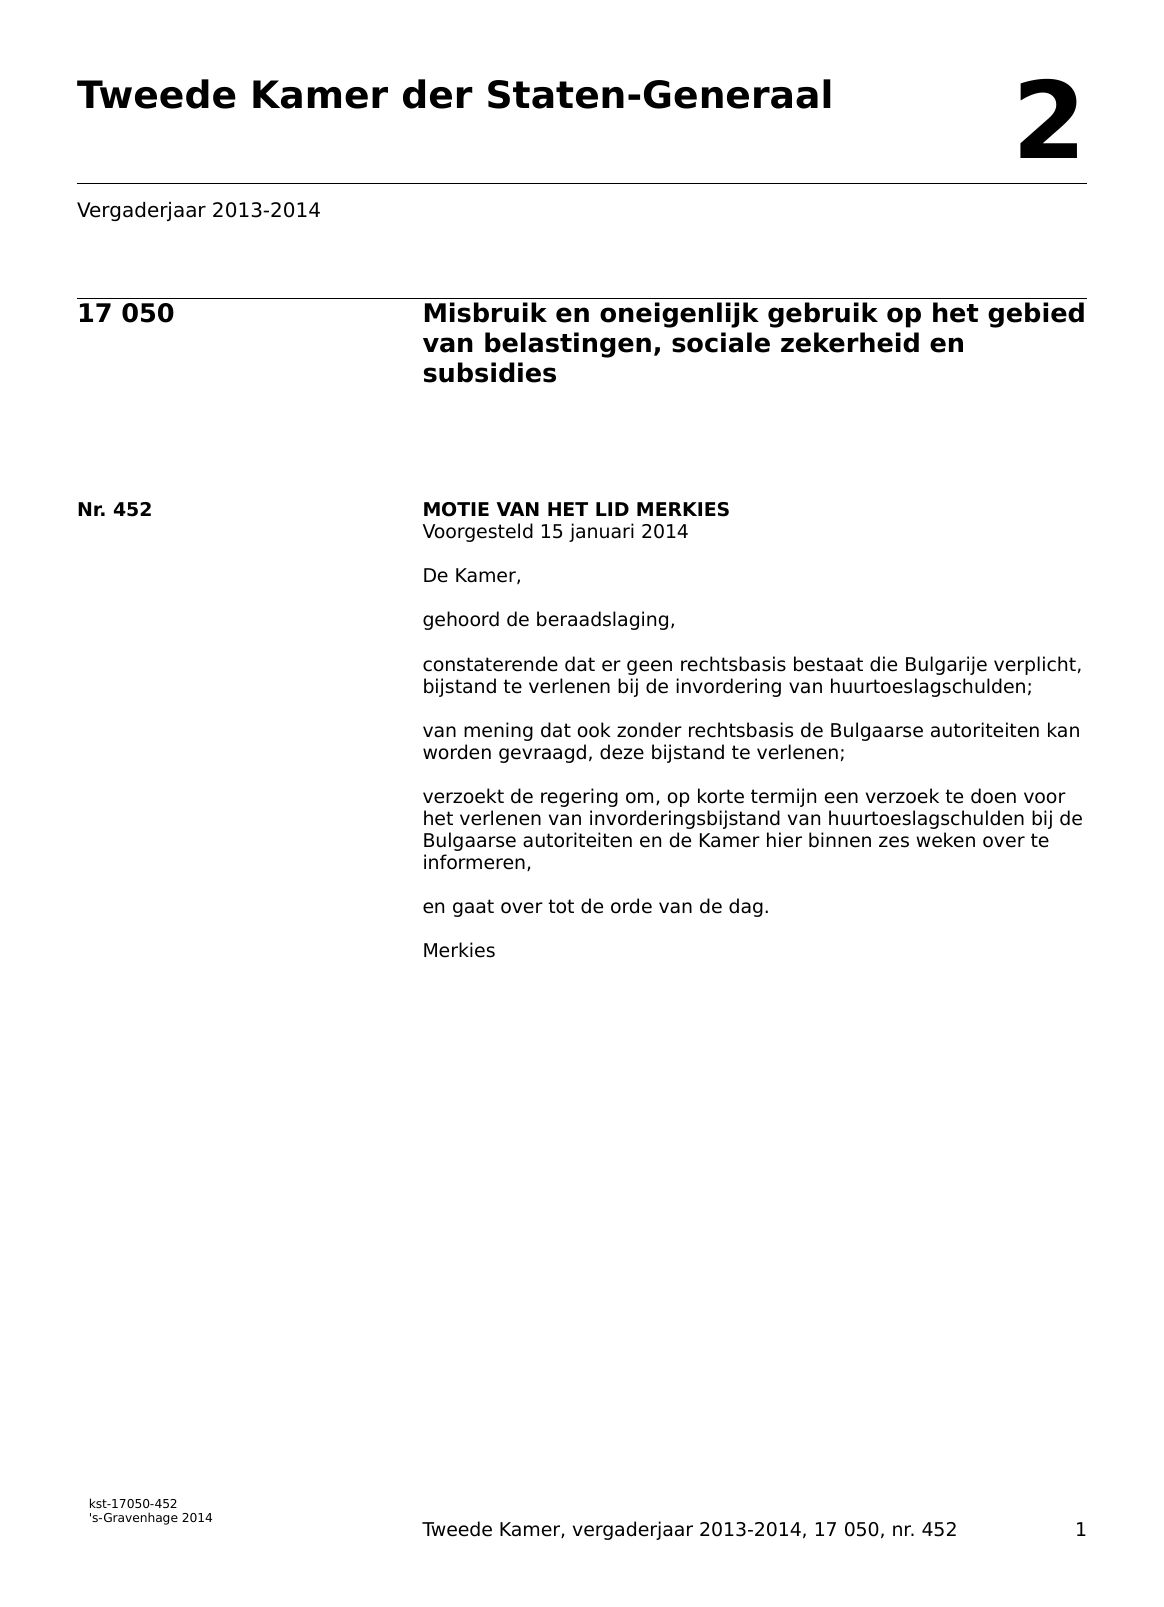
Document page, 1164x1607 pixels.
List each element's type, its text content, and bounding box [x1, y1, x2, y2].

text en gaat over tot de orde van de dag. [422, 896, 1087, 918]
text gehoord de beraadslaging, [422, 609, 1087, 631]
text verzoekt de regering om, op korte termijn een verzoek te doen voor het verlenen van invorderingsbijstand van huurtoeslagschulden bij de Bulgaarse autoriteiten en de Kamer hier binnen zes weken over te informeren, [422, 786, 1087, 874]
table_header Tweede Kamer der Staten-Generaal [77, 59, 886, 183]
text Merkies [422, 940, 1087, 962]
text De Kamer, [422, 565, 1087, 587]
subtitle Nr. 452 MOTIE VAN HET LID MERKIES [77, 499, 1087, 521]
subtitle 17 050 Misbruik en oneigenlijk gebruik op het gebied van belastingen, sociale zekerheid en subsidies [77, 299, 1087, 388]
text van mening dat ook zonder rechtsbasis de Bulgaarse autoriteiten kan worden gevraagd, deze bijstand te verlenen; [422, 720, 1087, 764]
text 's-Gravenhage 2014 [88, 1511, 323, 1525]
text constaterende dat er geen rechtsbasis bestaat die Bulgarije verplicht, bijstand te verlenen bij de invordering van huurtoeslagschulden; [422, 653, 1087, 697]
table_header 2 [886, 59, 1087, 183]
text kst-17050-452 [88, 1497, 323, 1511]
text Voorgesteld 15 januari 2014 [422, 521, 1087, 543]
table_cell Vergaderjaar 2013-2014 [77, 184, 1087, 298]
